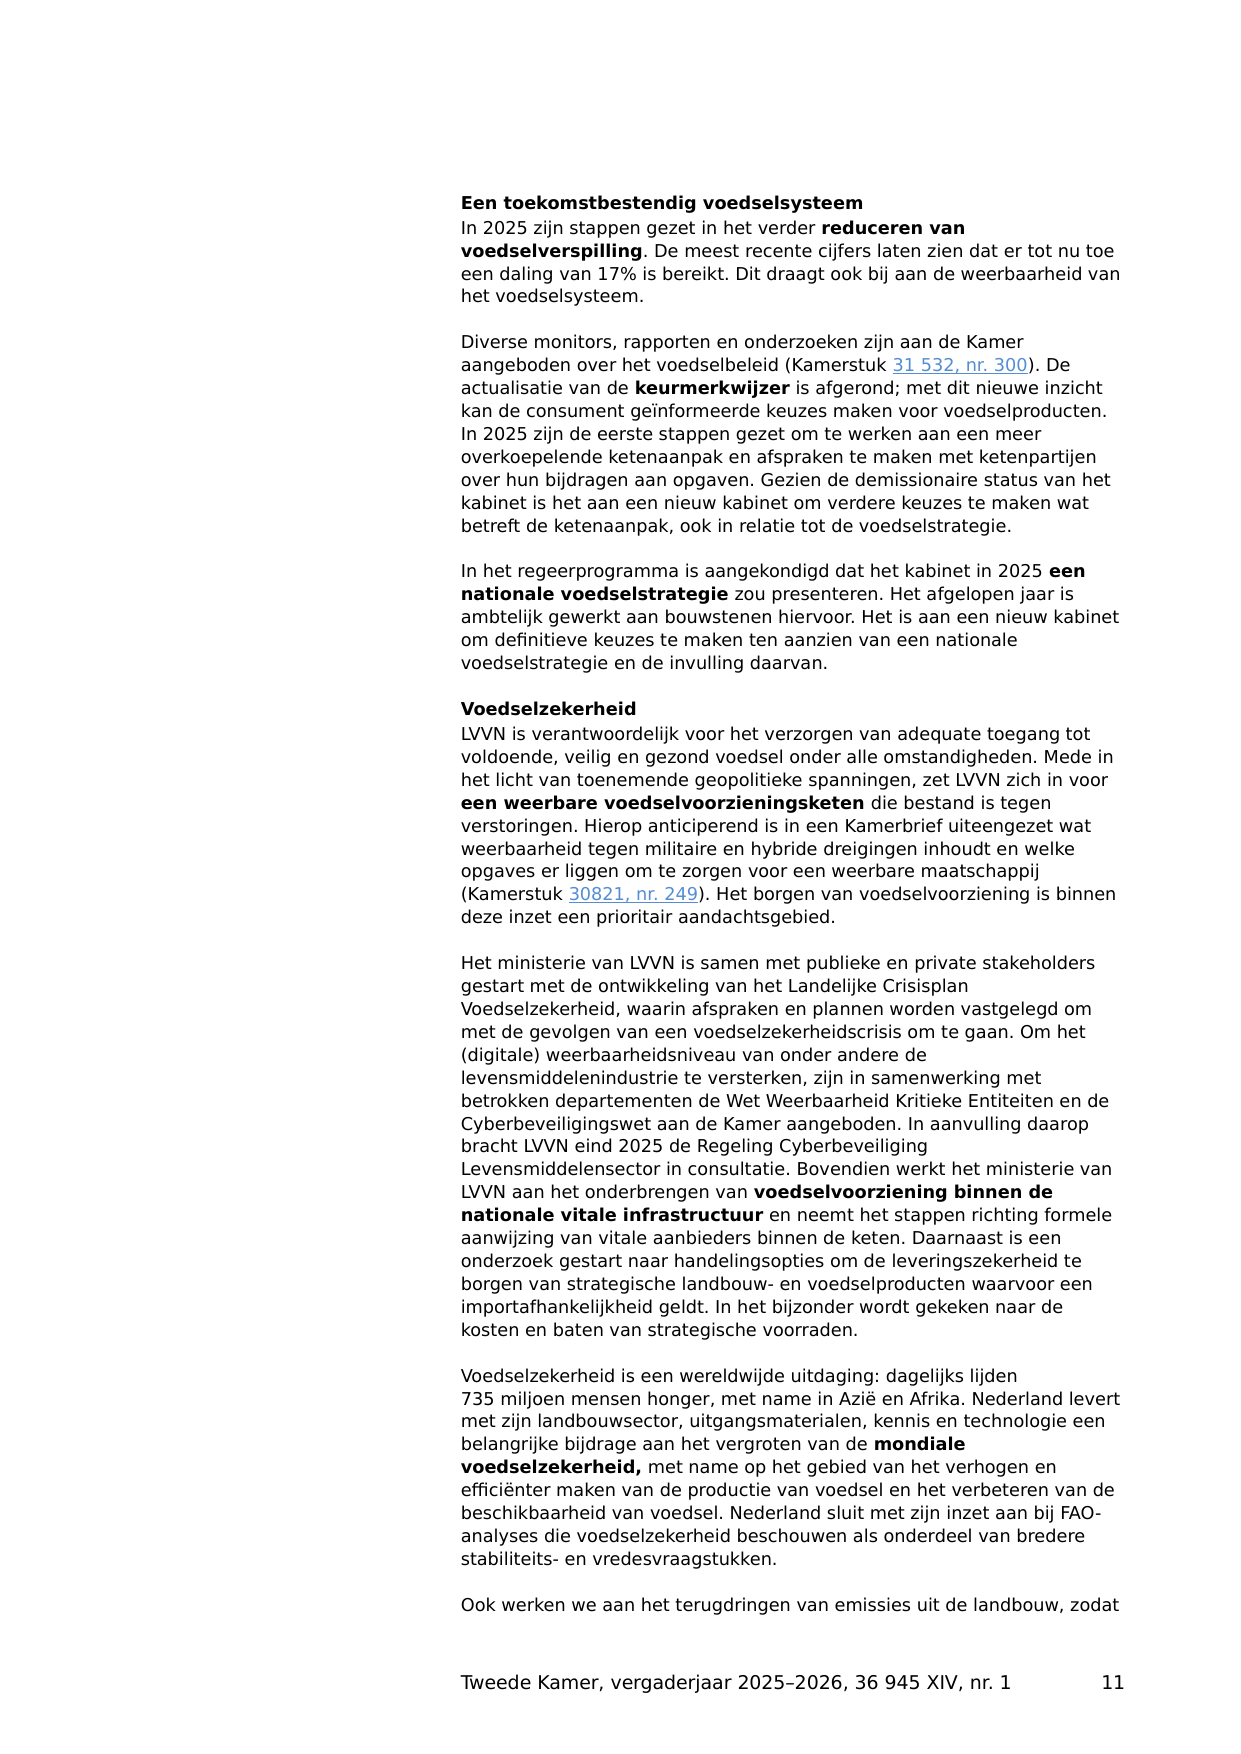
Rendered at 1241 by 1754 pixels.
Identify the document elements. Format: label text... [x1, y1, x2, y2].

text In 2025 zijn stappen gezet in het verder reduceren van voedselverspilling. De meest recente cijfers laten zien dat er tot nu toe een daling van 17% is bereikt. Dit draagt ook bij aan de weerbaarheid van het voedselsysteem. [461, 216, 1125, 307]
text Diverse monitors, rapporten en onderzoeken zijn aan de Kamer aangeboden over het voedselbeleid (Kamerstuk 31 532, nr. 300). De actualisatie van de keurmerkwijzer is afgerond; met dit nieuwe inzicht kan de consument geïnformeerde keuzes maken voor voedselproducten. In 2025 zijn de eerste stappen gezet om te werken aan een meer overkoepelende ketenaanpak en afspraken te maken met ketenpartijen over hun bijdragen aan opgaven. Gezien de demissionaire status van het kabinet is het aan een nieuw kabinet om verdere keuzes te maken wat betreft de ketenaanpak, ook in relatie tot de voedselstrategie. [461, 330, 1125, 537]
text Voedselzekerheid is een wereldwijde uitdaging: dagelijks lijden 735 miljoen mensen honger, met name in Azië en Afrika. Nederland levert met zijn landbouwsector, uitgangsmaterialen, kennis en technologie een belangrijke bijdrage aan het vergroten van de mondiale voedselzekerheid, met name op het gebied van het verhogen en efficiënter maken van de productie van voedsel en het verbeteren van de beschikbaarheid van voedsel. Nederland sluit met zijn inzet aan bij FAO-analyses die voedselzekerheid beschouwen als onderdeel van bredere stabiliteits- en vredesvraagstukken. [461, 1364, 1125, 1570]
text LVVN is verantwoordelijk voor het verzorgen van adequate toegang tot voldoende, veilig en gezond voedsel onder alle omstandigheden. Mede in het licht van toenemende geopolitieke spanningen, zet LVVN zich in voor een weerbare voedselvoorzieningsketen die bestand is tegen verstoringen. Hierop anticiperend is in een Kamerbrief uiteengezet wat weerbaarheid tegen militaire en hybride dreigingen inhoudt en welke opgaves er liggen om te zorgen voor een weerbare maatschappij (Kamerstuk 30821, nr. 249). Het borgen van voedselvoorziening is binnen deze inzet een prioritair aandachtsgebied. [461, 722, 1125, 928]
text Ook werken we aan het terugdringen van emissies uit de landbouw, zodat [461, 1593, 1125, 1616]
text Een toekomstbestendig voedselsysteem [461, 191, 1125, 214]
text Voedselzekerheid [461, 697, 1125, 720]
text In het regeerprogramma is aangekondigd dat het kabinet in 2025 een nationale voedselstrategie zou presenteren. Het afgelopen jaar is ambtelijk gewerkt aan bouwstenen hiervoor. Het is aan een nieuw kabinet om definitieve keuzes te maken ten aanzien van een nationale voedselstrategie en de invulling daarvan. [461, 559, 1125, 674]
text Het ministerie van LVVN is samen met publieke en private stakeholders gestart met de ontwikkeling van het Landelijke Crisisplan Voedselzekerheid, waarin afspraken en plannen worden vastgelegd om met de gevolgen van een voedselzekerheidscrisis om te gaan. Om het (digitale) weerbaarheidsniveau van onder andere de levensmiddelenindustrie te versterken, zijn in samenwerking met betrokken departementen de Wet Weerbaarheid Kritieke Entiteiten en de Cyberbeveiligingswet aan de Kamer aangeboden. In aanvulling daarop bracht LVVN eind 2025 de Regeling Cyberbeveiliging Levensmiddelensector in consultatie. Bovendien werkt het ministerie van LVVN aan het onderbrengen van voedselvoorziening binnen de nationale vitale infrastructuur en neemt het stappen richting formele aanwijzing van vitale aanbieders binnen de keten. Daarnaast is een onderzoek gestart naar handelingsopties om de leveringszekerheid te borgen van strategische landbouw- en voedselproducten waarvoor een importafhankelijkheid geldt. In het bijzonder wordt gekeken naar de kosten en baten van strategische voorraden. [461, 951, 1125, 1341]
